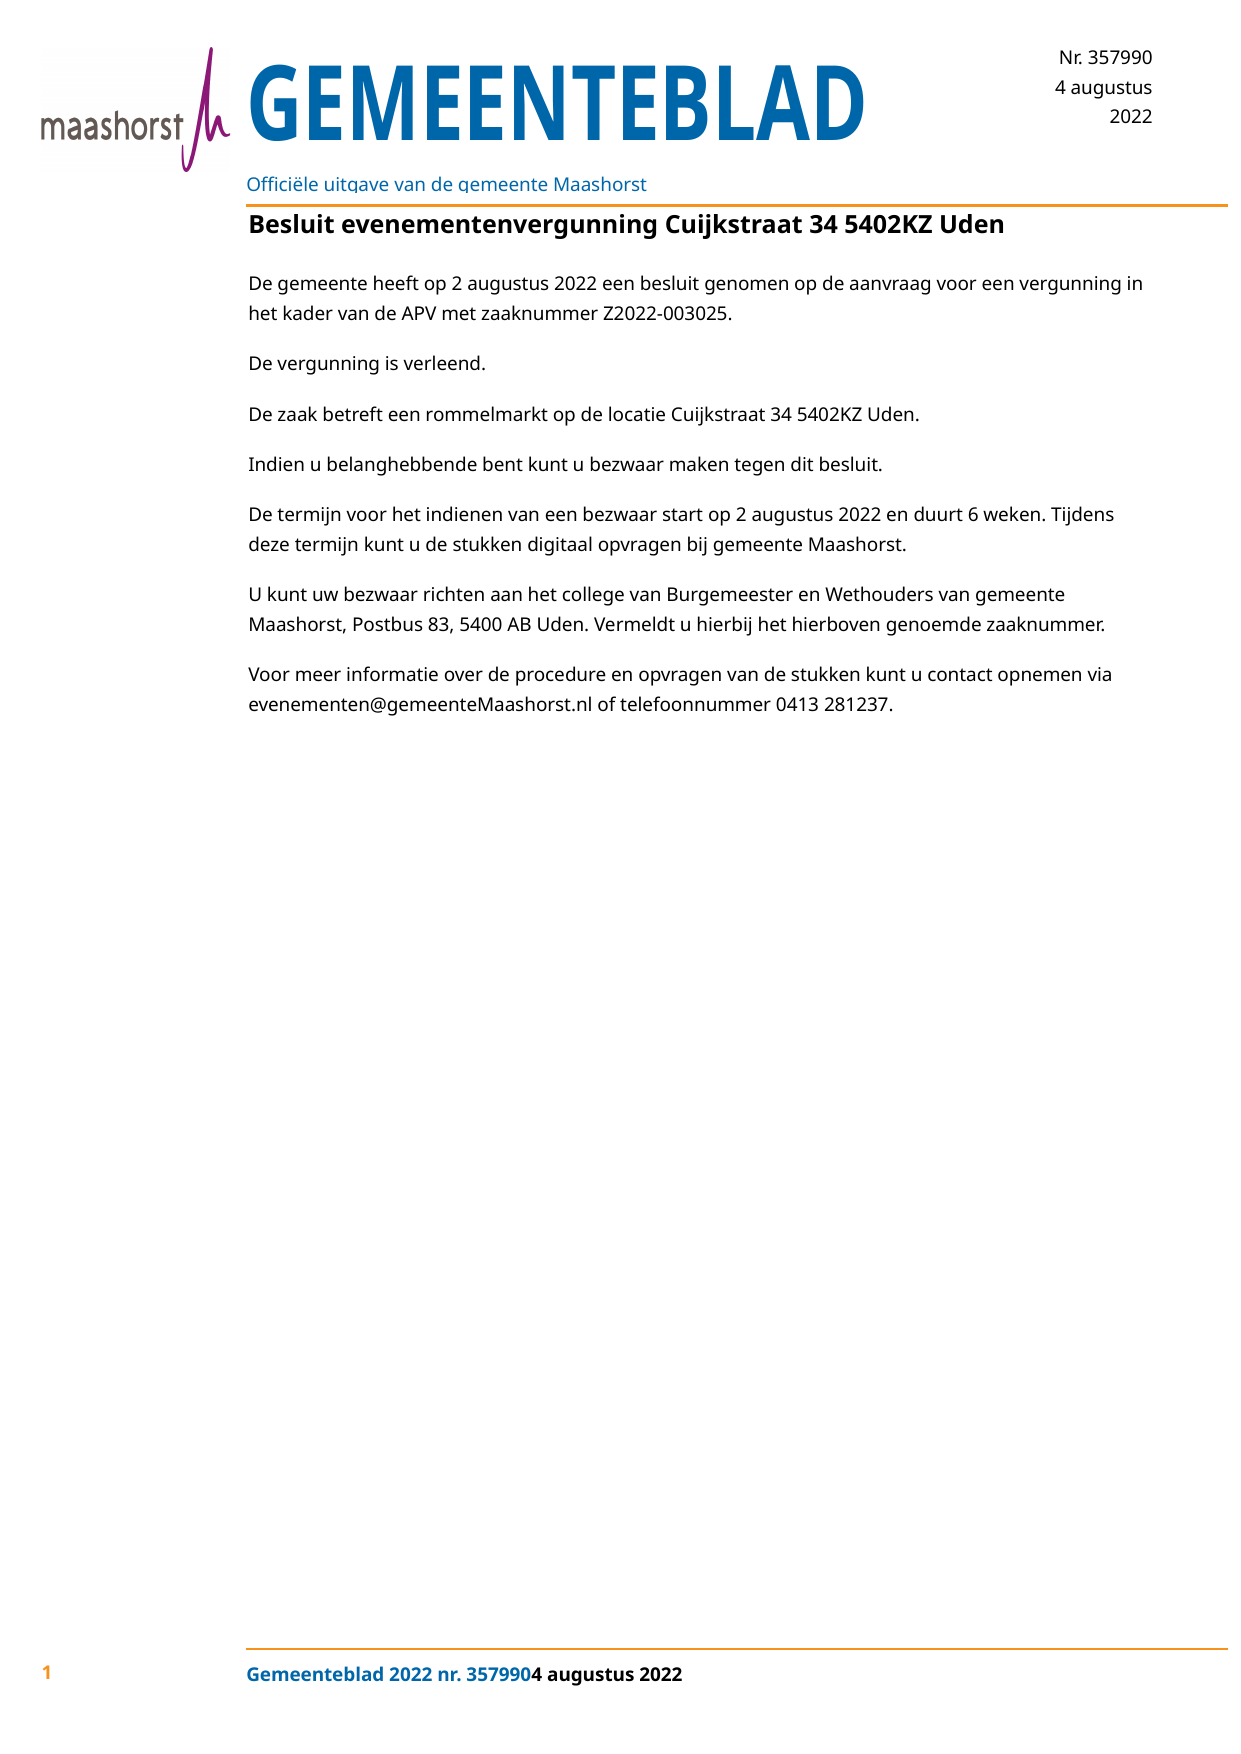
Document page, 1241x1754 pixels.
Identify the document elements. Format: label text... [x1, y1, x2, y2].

text De vergunning is verleend. [248, 350, 1152, 376]
text De gemeente heeft op 2 augustus 2022 een besluit genomen op de aanvraag voor een vergunning in het kader van de APV met zaaknummer Z2022-003025. [248, 270, 1152, 326]
picture [41, 47, 231, 172]
text De termijn voor het indienen van een bezwaar start op 2 augustus 2022 en duurt 6 weken. Tijdens deze termijn kunt u de stukken digitaal opvragen bij gemeente Maashorst. [248, 502, 1152, 557]
text Voor meer informatie over de procedure en opvragen van de stukken kunt u contact opnemen via evenementen@gemeenteMaashorst.nl of telefoonnummer 0413 281237. [248, 662, 1152, 717]
text U kunt uw bezwaar richten aan het college van Burgemeester en Wethouders van gemeente Maashorst, Postbus 83, 5400 AB Uden. Vermeldt u hierbij het hierboven genoemde zaaknummer. [248, 582, 1152, 637]
text De zaak betreft een rommelmarkt op de locatie Cuijkstraat 34 5402KZ Uden. [248, 401, 1152, 426]
text Indien u belanghebbende bent kunt u bezwaar maken tegen dit besluit. [248, 451, 1152, 477]
text Besluit evenementenvergunning Cuijkstraat 34 5402KZ Uden [248, 207, 1152, 241]
